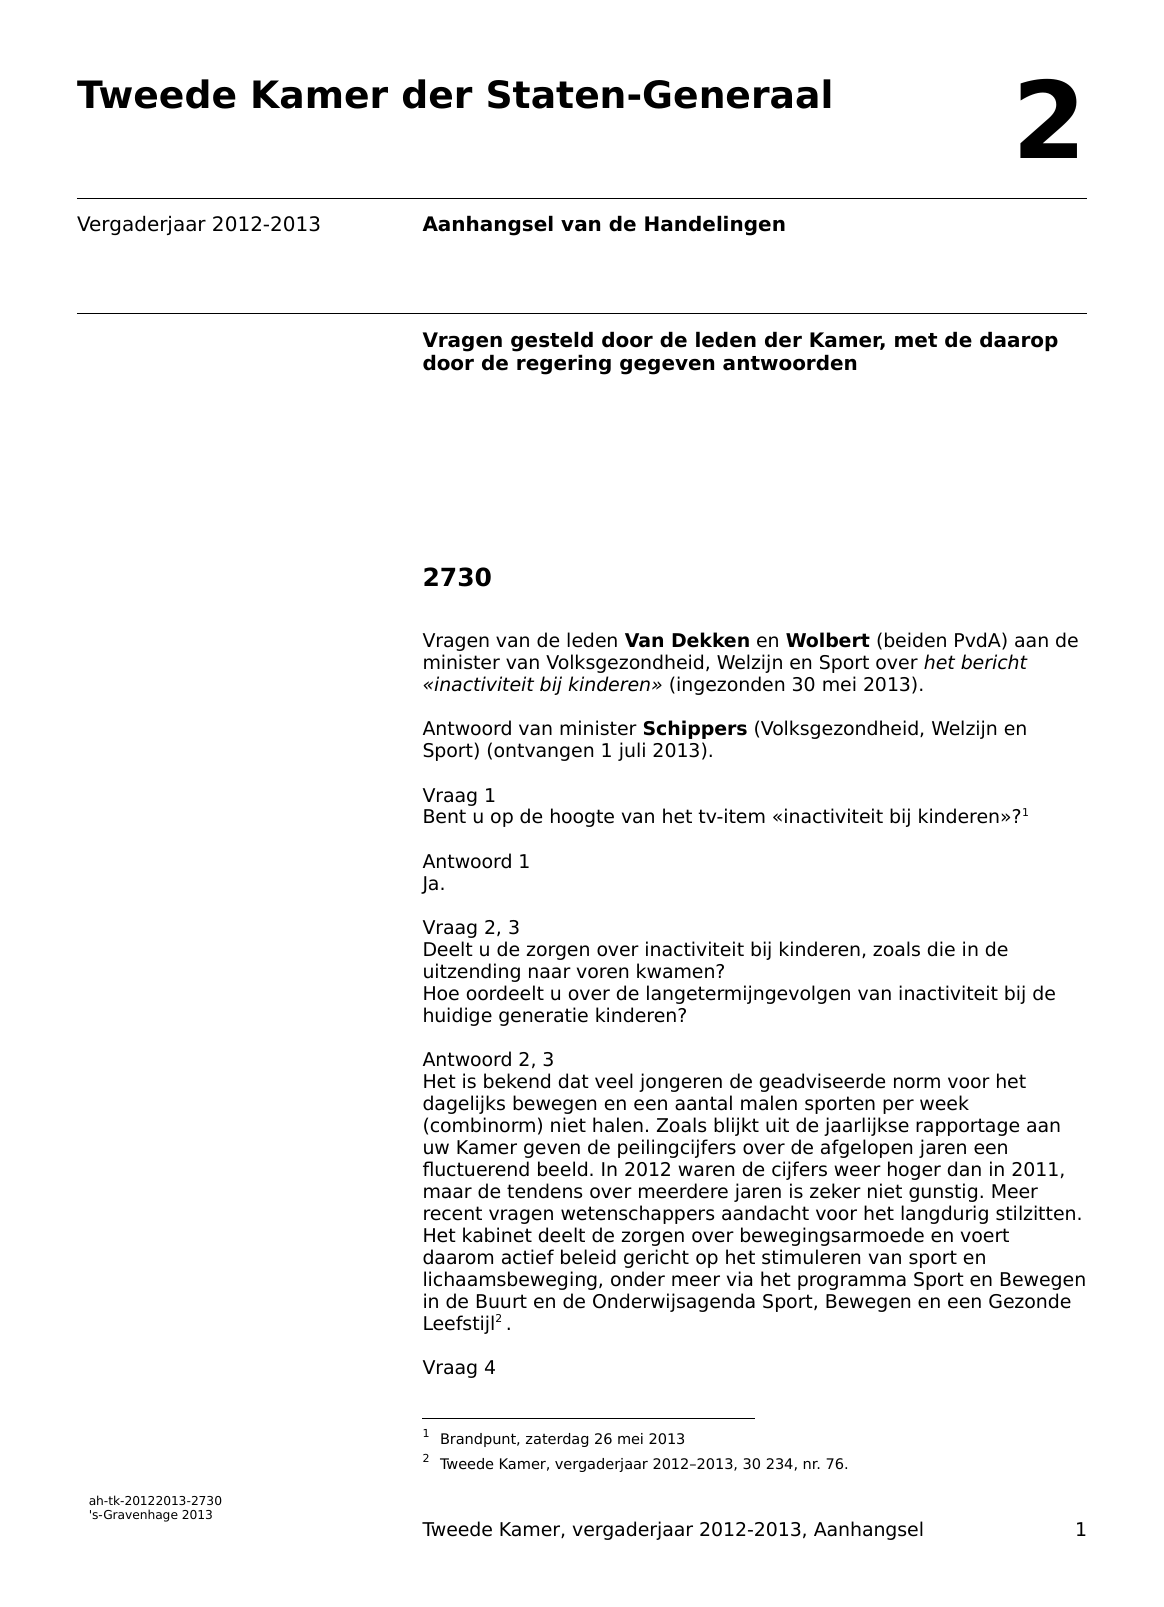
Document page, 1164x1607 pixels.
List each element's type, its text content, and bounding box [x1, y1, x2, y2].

text Vraag 2, 3 [422, 917, 1087, 939]
table_header Tweede Kamer der Staten-Generaal [77, 59, 886, 198]
text 's-Gravenhage 2013 [88, 1508, 323, 1522]
text Bent u op de hoogte van het tv-item «inactiviteit bij kinderen»? [422, 806, 1087, 828]
table_cell Aanhangsel van de Handelingen [422, 199, 1087, 313]
table_cell [77, 314, 422, 375]
text Het kabinet deelt de zorgen over bewegingsarmoede en voert daarom actief beleid gericht op het stimuleren van sport en lichaamsbeweging, onder meer via het programma Sport en Bewegen in de Buurt en de Onderwijsagenda Sport, Bewegen en een Gezonde Leefstijl. [422, 1225, 1087, 1334]
table_cell Vragen gesteld door de leden der Kamer, met de daarop door de regering gegeven antwoorden [422, 314, 1087, 375]
table_cell Vergaderjaar 2012-2013 [77, 199, 422, 313]
text Hoe oordeelt u over de langetermijngevolgen van inactiviteit bij de huidige generatie kinderen? [422, 983, 1087, 1027]
text Ja. [422, 873, 1087, 894]
text Antwoord 2, 3 [422, 1049, 1087, 1071]
text Het is bekend dat veel jongeren de geadviseerde norm voor het dagelijks bewegen en een aantal malen sporten per week (combinorm) niet halen. Zoals blijkt uit de jaarlijkse rapportage aan uw Kamer geven de peilingcijfers over de afgelopen jaren een fluctuerend beeld. In 2012 waren de cijfers weer hoger dan in 2011, maar de tendens over meerdere jaren is zeker niet gunstig. Meer recent vragen wetenschappers aandacht voor het langdurig stilzitten. [422, 1071, 1087, 1225]
text 2730 [422, 563, 1087, 592]
text Tweede Kamer, vergaderjaar 2012–2013, 30 234, nr. 76. [422, 1452, 1087, 1474]
text Vraag 4 [422, 1357, 1087, 1379]
table_header 2 [886, 59, 1087, 198]
text Vragen van de leden Van Dekken en Wolbert (beiden PvdA) aan de minister van Volksgezondheid, Welzijn en Sport over het bericht «inactiviteit bij kinderen» (ingezonden 30 mei 2013). [422, 630, 1087, 696]
text Deelt u de zorgen over inactiviteit bij kinderen, zoals die in de uitzending naar voren kwamen? [422, 939, 1087, 983]
text Vraag 1 [422, 784, 1087, 806]
text Antwoord 1 [422, 851, 1087, 873]
text ah-tk-20122013-2730 [88, 1494, 323, 1508]
text Antwoord van minister Schippers (Volksgezondheid, Welzijn en Sport) (ontvangen 1 juli 2013). [422, 718, 1087, 762]
text Brandpunt, zaterdag 26 mei 2013 [422, 1427, 1087, 1449]
